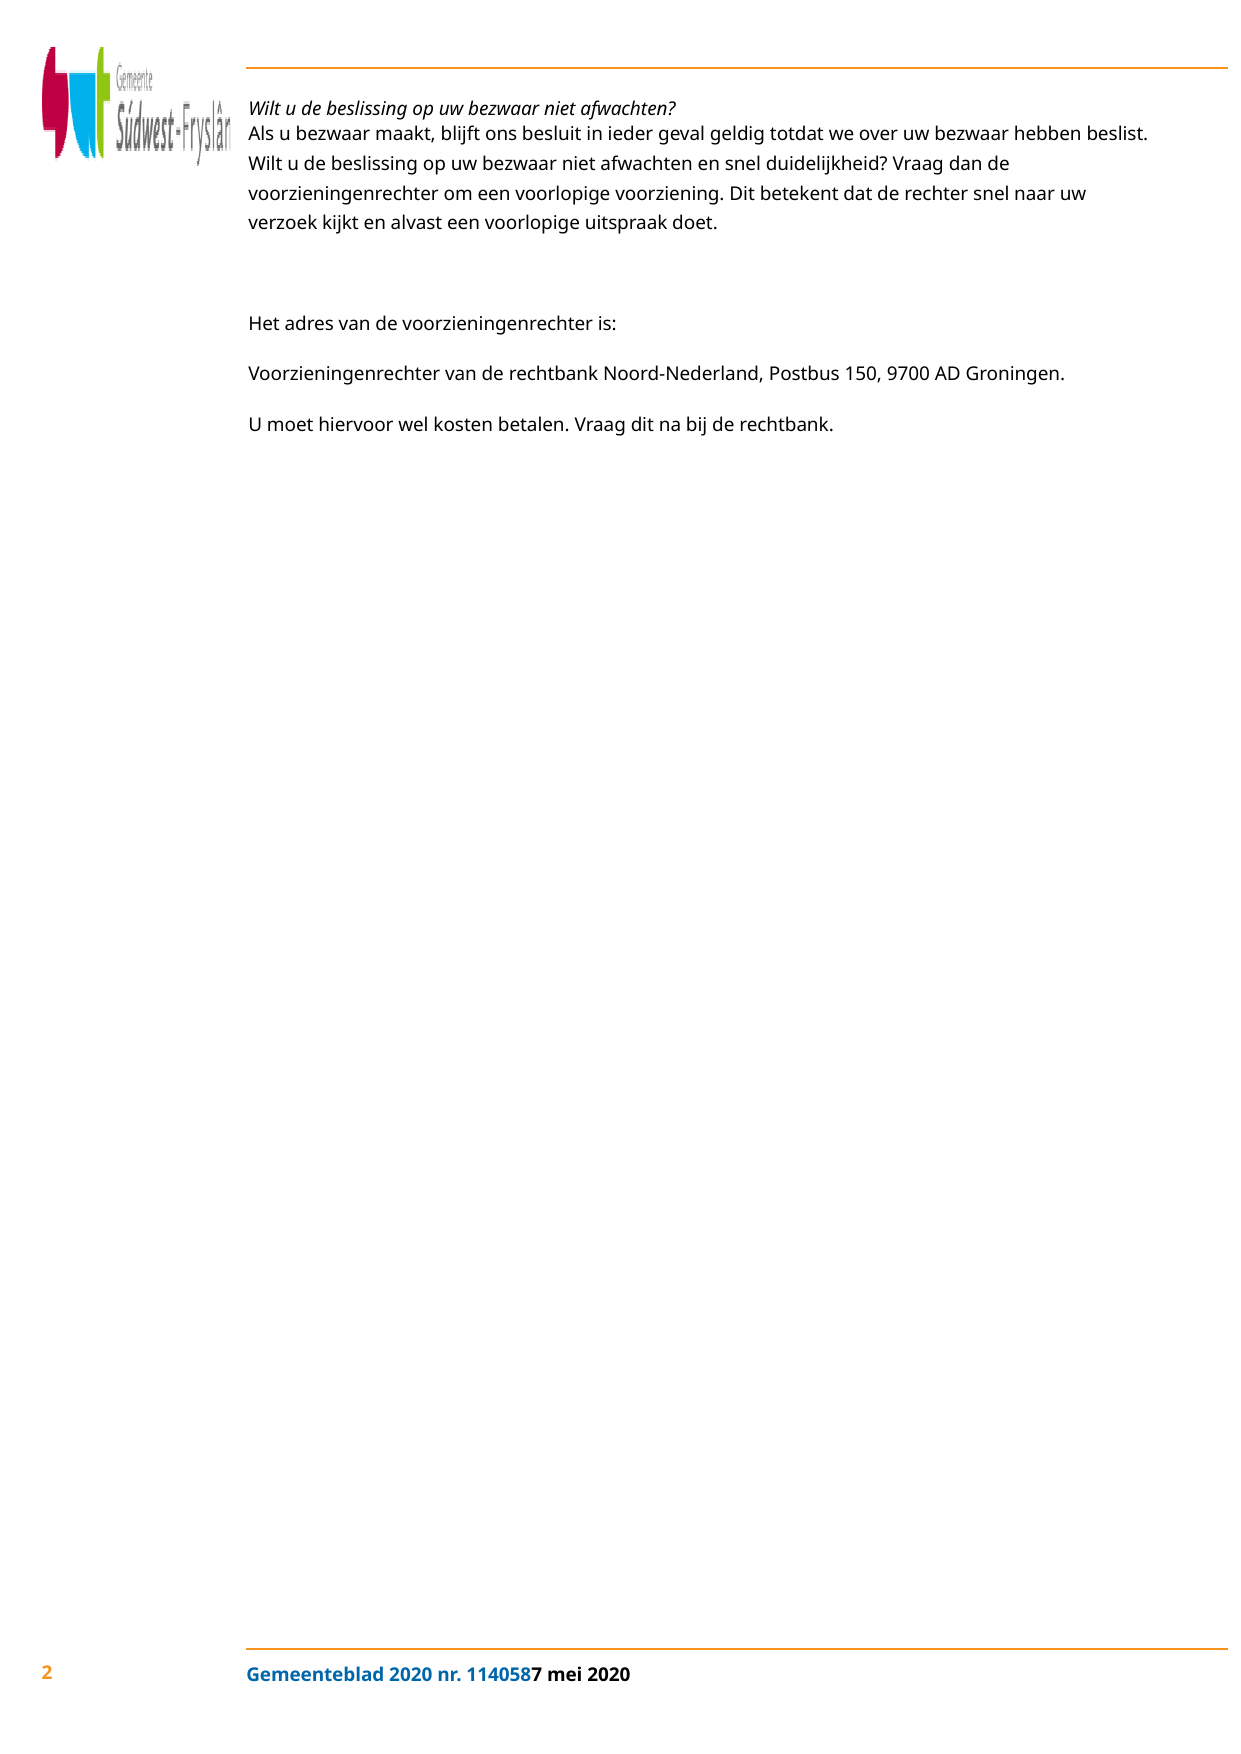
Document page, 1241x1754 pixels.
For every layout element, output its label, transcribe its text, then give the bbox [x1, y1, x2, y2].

text Wilt u de beslissing op uw bezwaar niet afwachten? [248, 95, 1152, 121]
text Voorzieningenrechter van de rechtbank Noord-Nederland, Postbus 150, 9700 AD Groningen. [248, 361, 1152, 386]
text U moet hiervoor wel kosten betalen. Vraag dit na bij de rechtbank. [248, 411, 1152, 437]
text Als u bezwaar maakt, blijft ons besluit in ieder geval geldig totdat we over uw bezwaar hebben beslist. Wilt u de beslissing op uw bezwaar niet afwachten en snel duidelijkheid? Vraag dan de voorzieningenrechter om een voorlopige voorziening. Dit betekent dat de rechter snel naar uw verzoek kijkt en alvast een voorlopige uitspraak doet. [248, 121, 1152, 235]
picture [41, 47, 231, 172]
text Het adres van de voorzieningenrechter is: [248, 310, 1152, 336]
